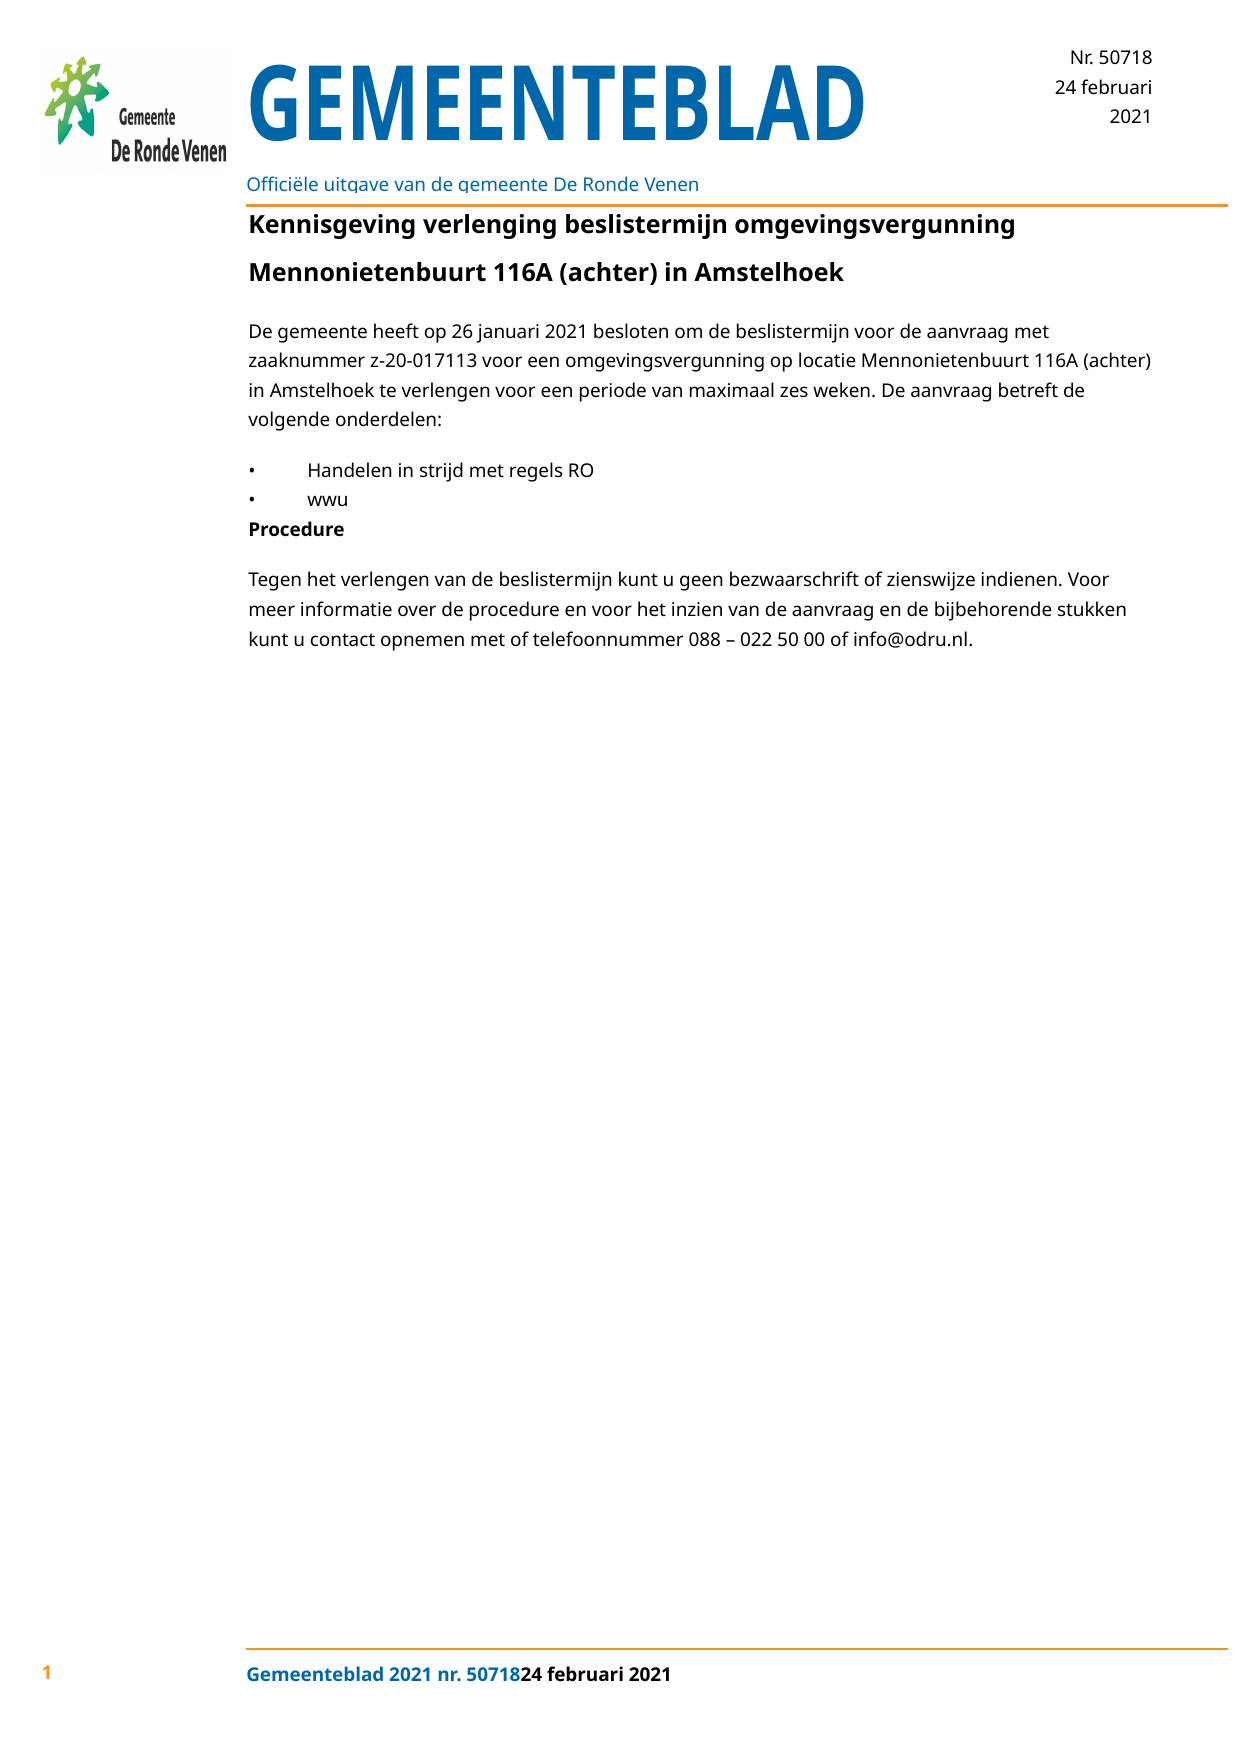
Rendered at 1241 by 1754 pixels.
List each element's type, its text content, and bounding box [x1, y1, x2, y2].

text Tegen het verlengen van de beslistermijn kunt u geen bezwaarschrift of zienswijze indienen. Voor meer informatie over de procedure en voor het inzien van de aanvraag en de bijbehorende stukken kunt u contact opnemen met of telefoonnummer 088 – 022 50 00 of info@odru.nl. [248, 567, 1152, 652]
list wwu [248, 487, 1152, 512]
text Procedure [248, 516, 1152, 542]
text De gemeente heeft op 26 januari 2021 besloten om de beslistermijn voor de aanvraag met zaaknummer z-20-017113 voor een omgevingsvergunning op locatie Mennonietenbuurt 116A (achter) in Amstelhoek te verlengen voor een periode van maximaal zes weken. De aanvraag betreft de volgende onderdelen: [248, 318, 1152, 432]
list Handelen in strijd met regels RO [248, 457, 1152, 483]
text Kennisgeving verlenging beslistermijn omgevingsvergunning Mennonietenbuurt 116A (achter) in Amstelhoek [248, 207, 1152, 288]
picture [41, 47, 231, 172]
